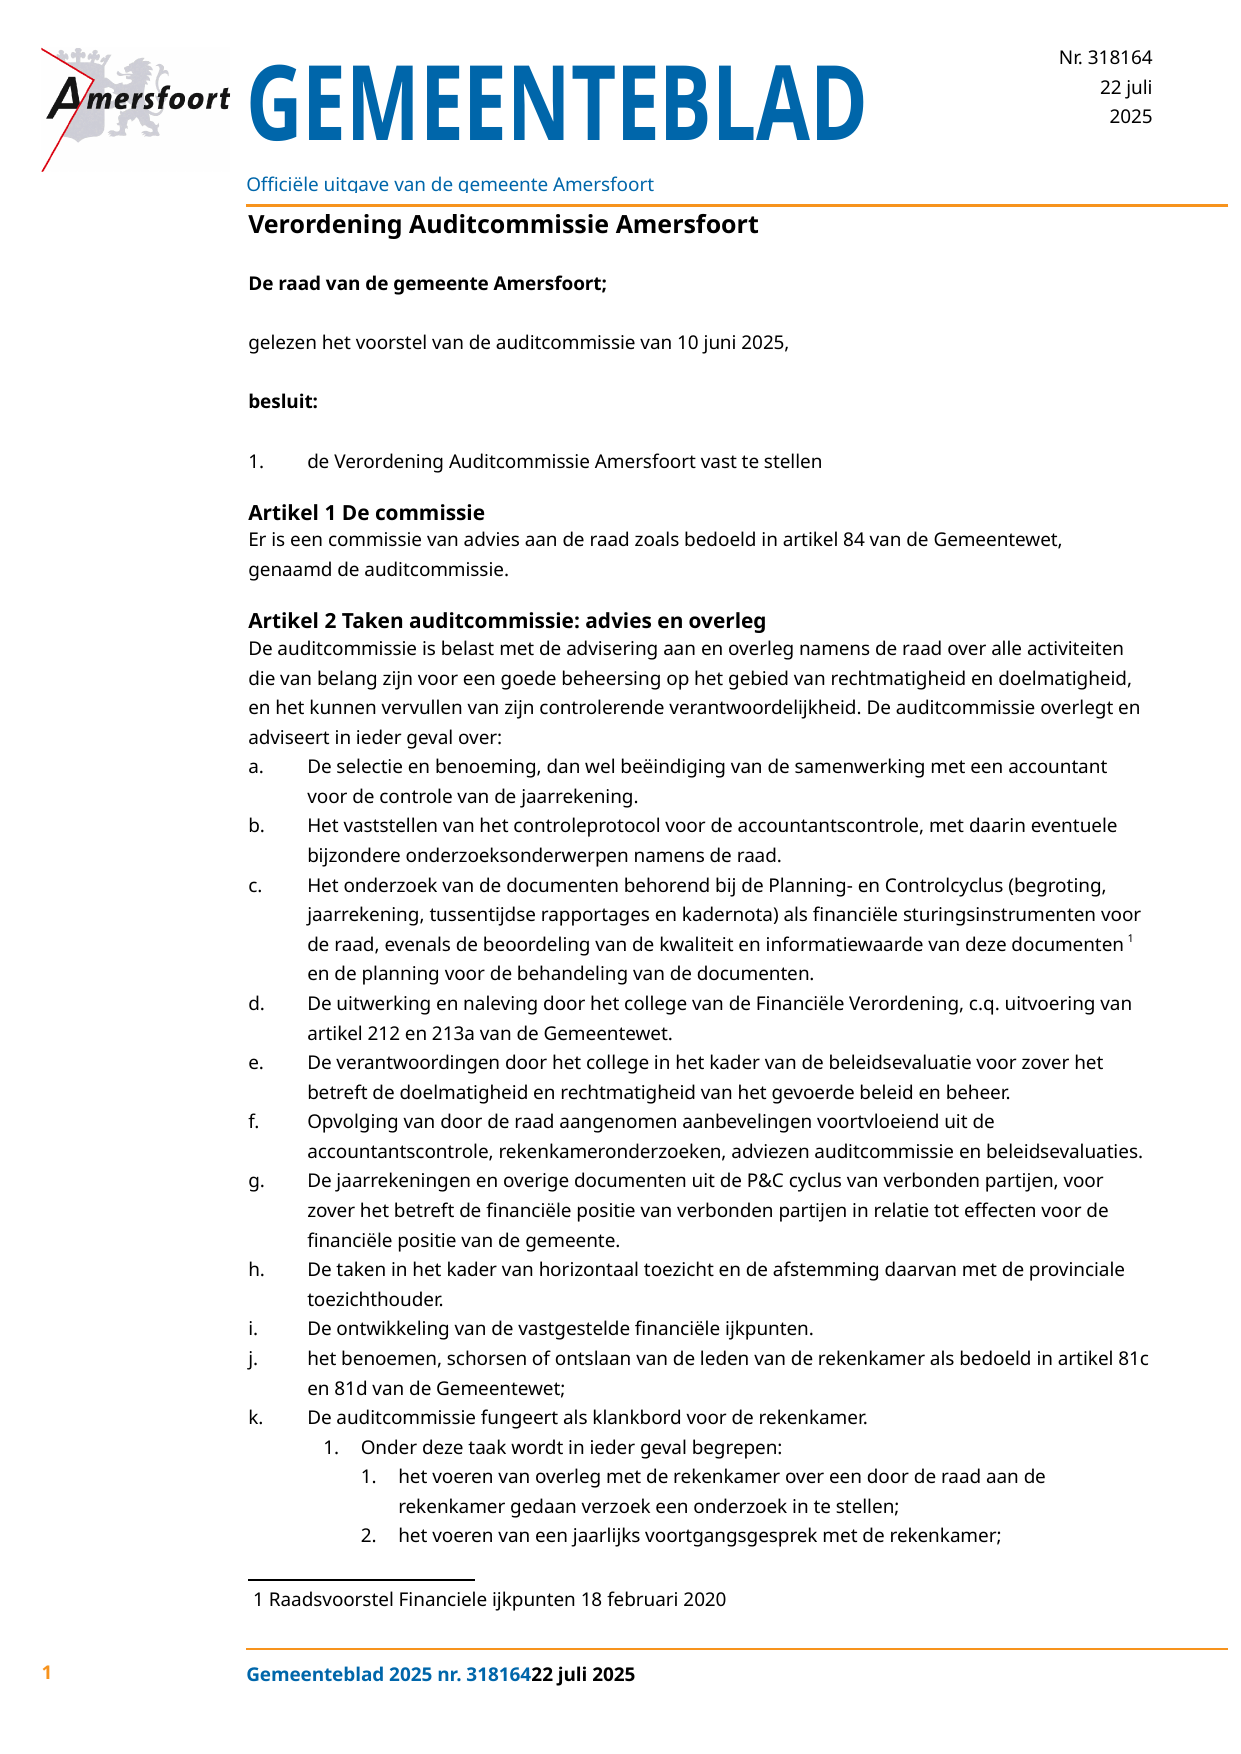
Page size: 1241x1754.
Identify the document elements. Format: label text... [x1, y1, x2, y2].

list De jaarrekeningen en overige documenten uit de P&C cyclus van verbonden partijen, voor zover het betreft de financiële positie van verbonden partijen in relatie tot effecten voor de financiële positie van de gemeente. [248, 1168, 1152, 1252]
text Er is een commissie van advies aan de raad zoals bedoeld in artikel 84 van de Gemeentewet, genaamd de auditcommissie. [248, 527, 1152, 582]
list Onder deze taak wordt in ieder geval begrepen: [323, 1434, 1152, 1459]
list de Verordening Auditcommissie Amersfoort vast te stellen [248, 448, 1152, 473]
text besluit: [248, 389, 1152, 414]
list Opvolging van door de raad aangenomen aanbevelingen voortvloeiend uit de accountantscontrole, rekenkameronderzoeken, adviezen auditcommissie en beleidsevaluaties. [248, 1108, 1152, 1164]
list het benoemen, schorsen of ontslaan van de leden van de rekenkamer als bedoeld in artikel 81c en 81d van de Gemeentewet; [248, 1345, 1152, 1400]
list De taken in het kader van horizontaal toezicht en de afstemming daarvan met de provinciale toezichthouder. [248, 1256, 1152, 1312]
list De verantwoordingen door het college in het kader van de beleidsevaluatie voor zover het betreft de doelmatigheid en rechtmatigheid van het gevoerde beleid en beheer. [248, 1049, 1152, 1104]
list Het vaststellen van het controleprotocol voor de accountantscontrole, met daarin eventuele bijzondere onderzoeksonderwerpen namens de raad. [248, 813, 1152, 868]
text De auditcommissie is belast met de advisering aan en overleg namens de raad over alle activiteiten die van belang zijn voor een goede beheersing op het gebied van rechtmatigheid en doelmatigheid, en het kunnen vervullen van zijn controlerende verantwoordelijkheid. De auditcommissie overlegt en adviseert in ieder geval over: [248, 635, 1152, 749]
text Verordening Auditcommissie Amersfoort [248, 207, 1152, 241]
list het voeren van overleg met de rekenkamer over een door de raad aan de rekenkamer gedaan verzoek een onderzoek in te stellen; [361, 1463, 1152, 1519]
text Artikel 2 Taken auditcommissie: advies en overleg [248, 607, 1152, 635]
list Het onderzoek van de documenten behorend bij de Planning- en Controlcyclus (begroting, jaarrekening, tussentijdse rapportages en kadernota) als financiële sturingsinstrumenten voor de raad, evenals de beoordeling van de kwaliteit en informatiewaarde van deze documenten en de planning voor de behandeling van de documenten. [248, 872, 1152, 986]
text gelezen het voorstel van de auditcommissie van 10 juni 2025, [248, 329, 1152, 355]
list De selectie en benoeming, dan wel beëindiging van de samenwerking met een accountant voor de controle van de jaarrekening. [248, 753, 1152, 809]
list De auditcommissie fungeert als klankbord voor de rekenkamer. [248, 1404, 1152, 1430]
list Raadsvoorstel Financiele ijkpunten 18 februari 2020 [248, 1586, 1152, 1612]
list De uitwerking en naleving door het college van de Financiële Verordening, c.q. uitvoering van artikel 212 en 213a van de Gemeentewet. [248, 990, 1152, 1045]
text De raad van de gemeente Amersfoort; [248, 270, 1152, 296]
picture [41, 47, 231, 172]
list het voeren van een jaarlijks voortgangsgesprek met de rekenkamer; [361, 1523, 1152, 1548]
text Artikel 1 De commissie [248, 498, 1152, 527]
list De ontwikkeling van de vastgestelde financiële ijkpunten. [248, 1316, 1152, 1341]
